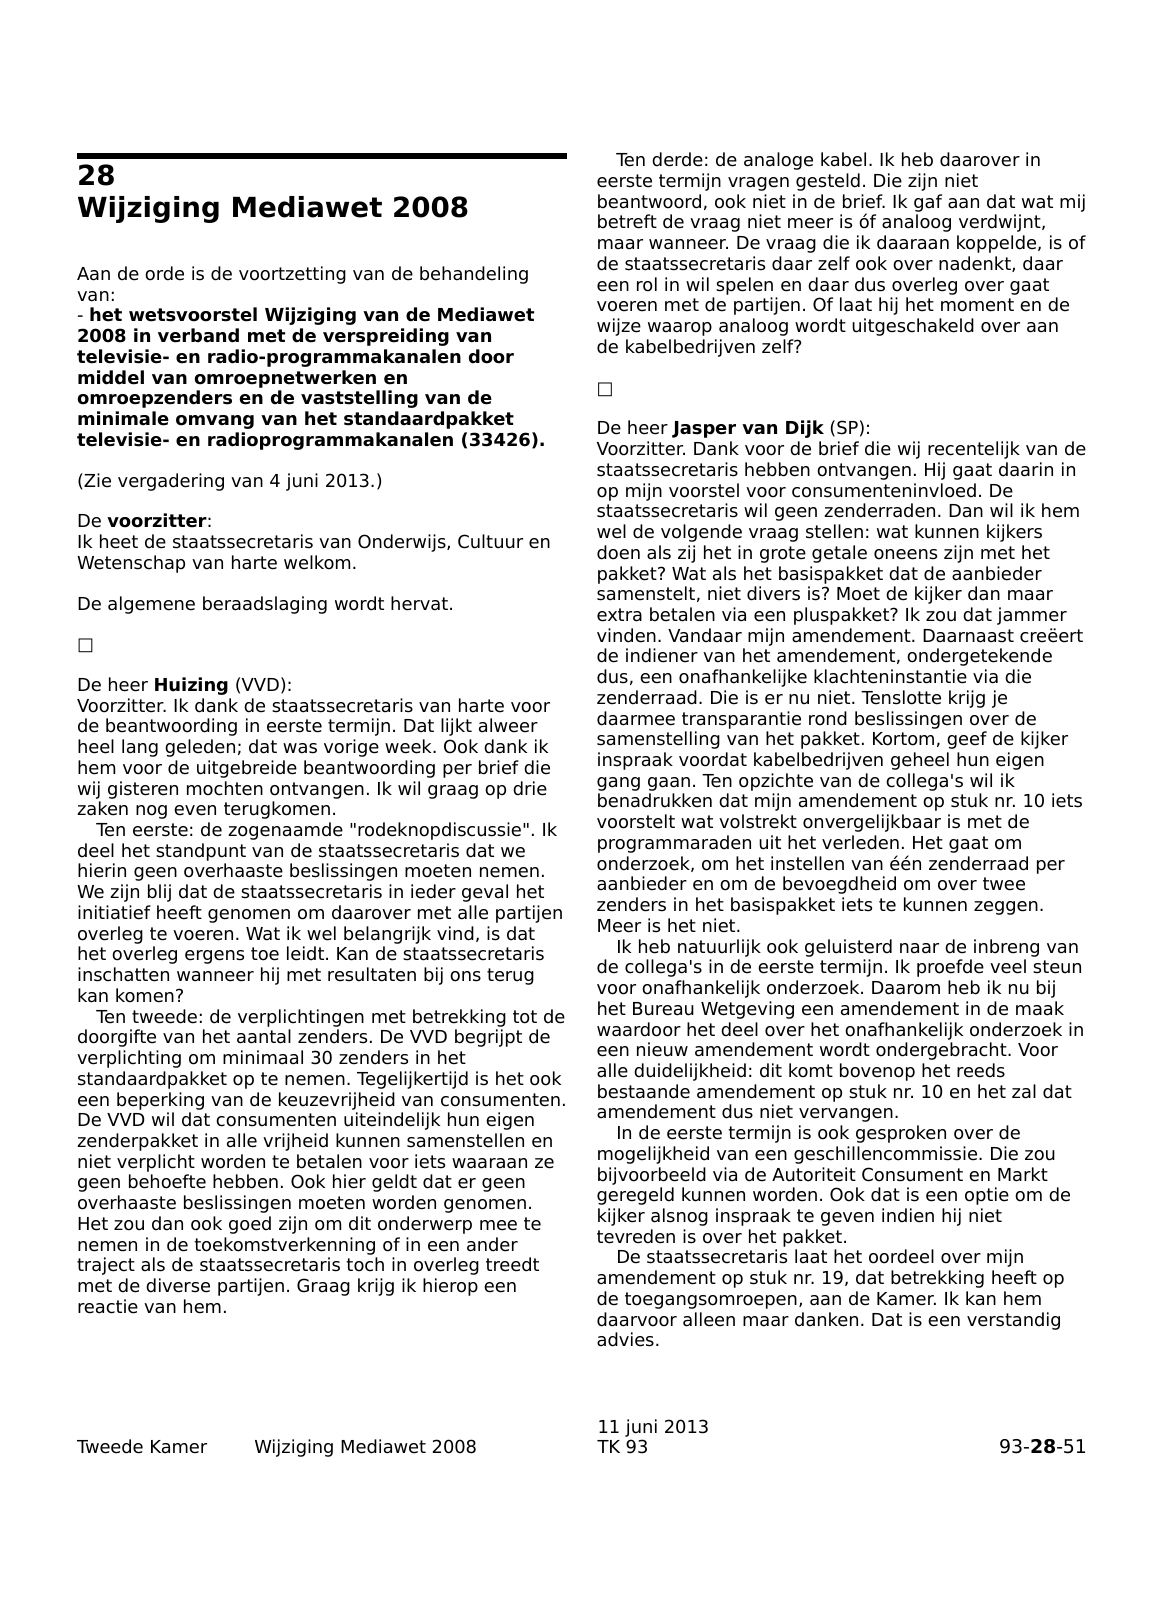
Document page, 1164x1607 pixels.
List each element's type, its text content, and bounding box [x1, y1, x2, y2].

text □ [77, 634, 567, 655]
title 28 Wijziging Mediawet 2008 [77, 159, 567, 224]
text (Zie vergadering van 4 juni 2013.) [77, 470, 567, 491]
text □ [596, 377, 1087, 398]
text Voorzitter. Ik dank de staatssecretaris van harte voor de beantwoording in eerste termijn. Dat lijkt alweer heel lang geleden; dat was vorige week. Ook dank ik hem voor de uitgebreide beantwoording per brief die wij gisteren mochten ontvangen. Ik wil graag op drie zaken nog even terugkomen. [77, 696, 567, 820]
text - het wetsvoorstel Wijziging van de Mediawet 2008 in verband met de verspreiding van televisie- en radio-programmakanalen door middel van omroepnetwerken en omroepzenders en de vaststelling van de minimale omvang van het standaardpakket televisie- en radioprogrammakanalen (33426). [77, 305, 567, 450]
text De voorzitter: [77, 511, 567, 532]
text De algemene beraadslaging wordt hervat. [77, 593, 567, 614]
text Aan de orde is de voortzetting van de behandeling van: [77, 264, 567, 305]
text De heer Huizing (VVD): [77, 675, 567, 696]
text Ik heet de staatssecretaris van Onderwijs, Cultuur en Wetenschap van harte welkom. [77, 532, 567, 573]
text Voorzitter. Dank voor de brief die wij recentelijk van de staatssecretaris hebben ontvangen. Hij gaat daarin in op mijn voorstel voor consumenteninvloed. De staatssecretaris wil geen zenderraden. Dan wil ik hem wel de volgende vraag stellen: wat kunnen kijkers doen als zij het in grote getale oneens zijn met het pakket? Wat als het basispakket dat de aanbieder samenstelt, niet divers is? Moet de kijker dan maar extra betalen via een pluspakket? Ik zou dat jammer vinden. Vandaar mijn amendement. Daarnaast creëert de indiener van het amendement, ondergetekende dus, een onafhankelijke klachteninstantie via die zenderraad. Die is er nu niet. Tenslotte krijg je daarmee transparantie rond beslissingen over de samenstelling van het pakket. Kortom, geef de kijker inspraak voordat kabelbedrijven geheel hun eigen gang gaan. Ten opzichte van de collega's wil ik benadrukken dat mijn amendement op stuk nr. 10 iets voorstelt wat volstrekt onvergelijkbaar is met de programmaraden uit het verleden. Het gaat om onderzoek, om het instellen van één zenderraad per aanbieder en om de bevoegdheid om over twee zenders in het basispakket iets te kunnen zeggen. Meer is het niet. [596, 439, 1087, 936]
text Ten eerste: de zogenaamde "rodeknopdiscussie". Ik deel het standpunt van de staatssecretaris dat we hierin geen overhaaste beslissingen moeten nemen. We zijn blij dat de staatssecretaris in ieder geval het initiatief heeft genomen om daarover met alle partijen overleg te voeren. Wat ik wel belangrijk vind, is dat het overleg ergens toe leidt. Kan de staatssecretaris inschatten wanneer hij met resultaten bij ons terug kan komen? [77, 820, 567, 1006]
text Ik heb natuurlijk ook geluisterd naar de inbreng van de collega's in de eerste termijn. Ik proefde veel steun voor onafhankelijk onderzoek. Daarom heb ik nu bij het Bureau Wetgeving een amendement in de maak waardoor het deel over het onafhankelijk onderzoek in een nieuw amendement wordt ondergebracht. Voor alle duidelijkheid: dit komt bovenop het reeds bestaande amendement op stuk nr. 10 en het zal dat amendement dus niet vervangen. [596, 936, 1087, 1123]
text De heer Jasper van Dijk (SP): [596, 418, 1087, 439]
text Ten tweede: de verplichtingen met betrekking tot de doorgifte van het aantal zenders. De VVD begrijpt de verplichting om minimaal 30 zenders in het standaardpakket op te nemen. Tegelijkertijd is het ook een beperking van de keuzevrijheid van consumenten. De VVD wil dat consumenten uiteindelijk hun eigen zenderpakket in alle vrijheid kunnen samenstellen en niet verplicht worden te betalen voor iets waaraan ze geen behoefte hebben. Ook hier geldt dat er geen overhaaste beslissingen moeten worden genomen. Het zou dan ook goed zijn om dit onderwerp mee te nemen in de toekomstverkenning of in een ander traject als de staatssecretaris toch in overleg treedt met de diverse partijen. Graag krijg ik hierop een reactie van hem. [77, 1006, 567, 1317]
text Ten derde: de analoge kabel. Ik heb daarover in eerste termijn vragen gesteld. Die zijn niet beantwoord, ook niet in de brief. Ik gaf aan dat wat mij betreft de vraag niet meer is óf analoog verdwijnt, maar wanneer. De vraag die ik daaraan koppelde, is of de staatssecretaris daar zelf ook over nadenkt, daar een rol in wil spelen en daar dus overleg over gaat voeren met de partijen. Of laat hij het moment en de wijze waarop analoog wordt uitgeschakeld over aan de kabelbedrijven zelf? [596, 150, 1087, 357]
text In de eerste termijn is ook gesproken over de mogelijkheid van een geschillencommissie. Die zou bijvoorbeeld via de Autoriteit Consument en Markt geregeld kunnen worden. Ook dat is een optie om de kijker alsnog inspraak te geven indien hij niet tevreden is over het pakket. [596, 1123, 1087, 1247]
text De staatssecretaris laat het oordeel over mijn amendement op stuk nr. 19, dat betrekking heeft op de toegangsomroepen, aan de Kamer. Ik kan hem daarvoor alleen maar danken. Dat is een verstandig advies. [596, 1247, 1087, 1351]
